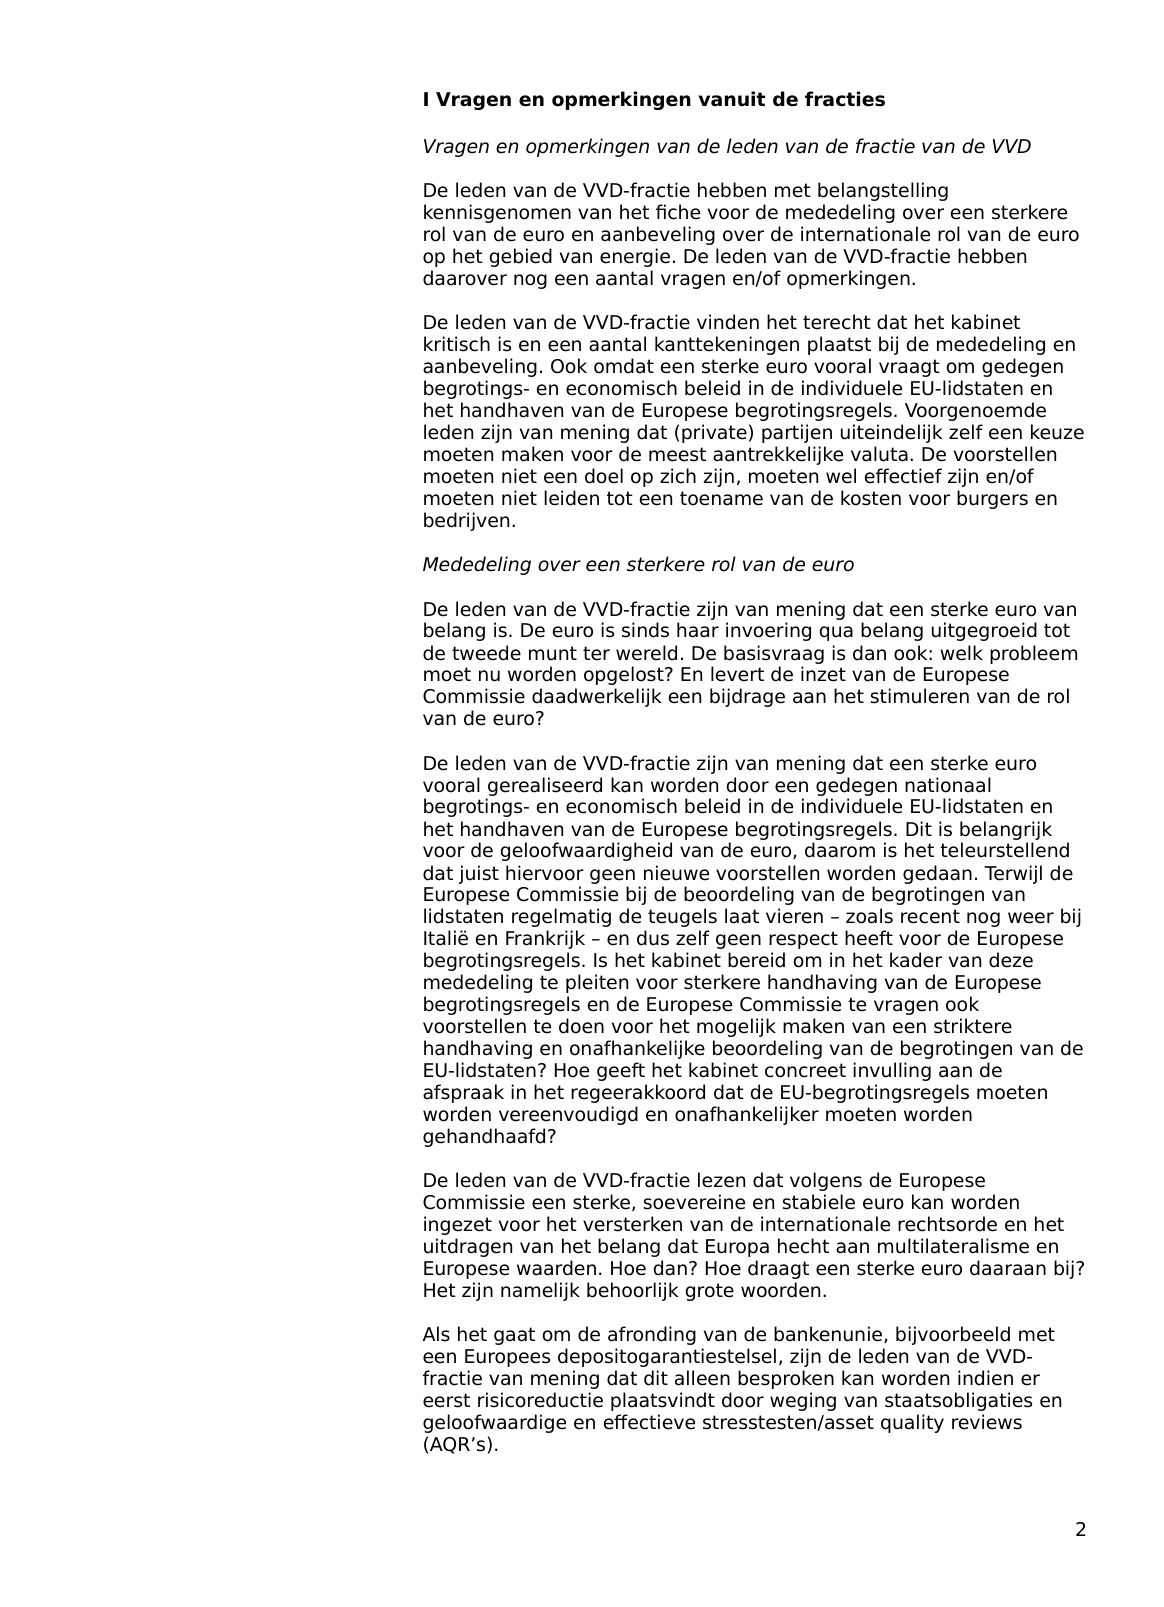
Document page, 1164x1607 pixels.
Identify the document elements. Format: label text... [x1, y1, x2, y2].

text De leden van de VVD-fractie zijn van mening dat een sterke euro vooral gerealiseerd kan worden door een gedegen nationaal begrotings- en economisch beleid in de individuele EU-lidstaten en het handhaven van de Europese begrotingsregels. Dit is belangrijk voor de geloofwaardigheid van de euro, daarom is het teleurstellend dat juist hiervoor geen nieuwe voorstellen worden gedaan. Terwijl de Europese Commissie bij de beoordeling van de begrotingen van lidstaten regelmatig de teugels laat vieren – zoals recent nog weer bij Italië en Frankrijk – en dus zelf geen respect heeft voor de Europese begrotingsregels. Is het kabinet bereid om in het kader van deze mededeling te pleiten voor sterkere handhaving van de Europese begrotingsregels en de Europese Commissie te vragen ook voorstellen te doen voor het mogelijk maken van een striktere handhaving en onafhankelijke beoordeling van de begrotingen van de EU-lidstaten? Hoe geeft het kabinet concreet invulling aan de afspraak in het regeerakkoord dat de EU-begrotingsregels moeten worden vereenvoudigd en onafhankelijker moeten worden gehandhaafd? [422, 752, 1087, 1148]
subtitle Vragen en opmerkingen van de leden van de fractie van de VVD [422, 136, 1087, 158]
text Als het gaat om de afronding van de bankenunie, bijvoorbeeld met een Europees depositogarantiestelsel, zijn de leden van de VVD-fractie van mening dat dit alleen besproken kan worden indien er eerst risicoreductie plaatsvindt door weging van staatsobligaties en geloofwaardige en effectieve stresstesten/asset quality reviews (AQR’s). [422, 1324, 1087, 1456]
text De leden van de VVD-fractie lezen dat volgens de Europese Commissie een sterke, soevereine en stabiele euro kan worden ingezet voor het versterken van de internationale rechtsorde en het uitdragen van het belang dat Europa hecht aan multilateralisme en Europese waarden. Hoe dan? Hoe draagt een sterke euro daaraan bij? Het zijn namelijk behoorlijk grote woorden. [422, 1170, 1087, 1302]
text De leden van de VVD-fractie hebben met belangstelling kennisgenomen van het fiche voor de mededeling over een sterkere rol van de euro en aanbeveling over de internationale rol van de euro op het gebied van energie. De leden van de VVD-fractie hebben daarover nog een aantal vragen en/of opmerkingen. [422, 180, 1087, 290]
text De leden van de VVD-fractie zijn van mening dat een sterke euro van belang is. De euro is sinds haar invoering qua belang uitgegroeid tot de tweede munt ter wereld. De basisvraag is dan ook: welk probleem moet nu worden opgelost? En levert de inzet van de Europese Commissie daadwerkelijk een bijdrage aan het stimuleren van de rol van de euro? [422, 598, 1087, 730]
subtitle Mededeling over een sterkere rol van de euro [422, 554, 1087, 576]
text De leden van de VVD-fractie vinden het terecht dat het kabinet kritisch is en een aantal kanttekeningen plaatst bij de mededeling en aanbeveling. Ook omdat een sterke euro vooral vraagt om gedegen begrotings- en economisch beleid in de individuele EU-lidstaten en het handhaven van de Europese begrotingsregels. Voorgenoemde leden zijn van mening dat (private) partijen uiteindelijk zelf een keuze moeten maken voor de meest aantrekkelijke valuta. De voorstellen moeten niet een doel op zich zijn, moeten wel effectief zijn en/of moeten niet leiden tot een toename van de kosten voor burgers en bedrijven. [422, 312, 1087, 532]
subtitle I Vragen en opmerkingen vanuit de fracties [422, 89, 1087, 111]
